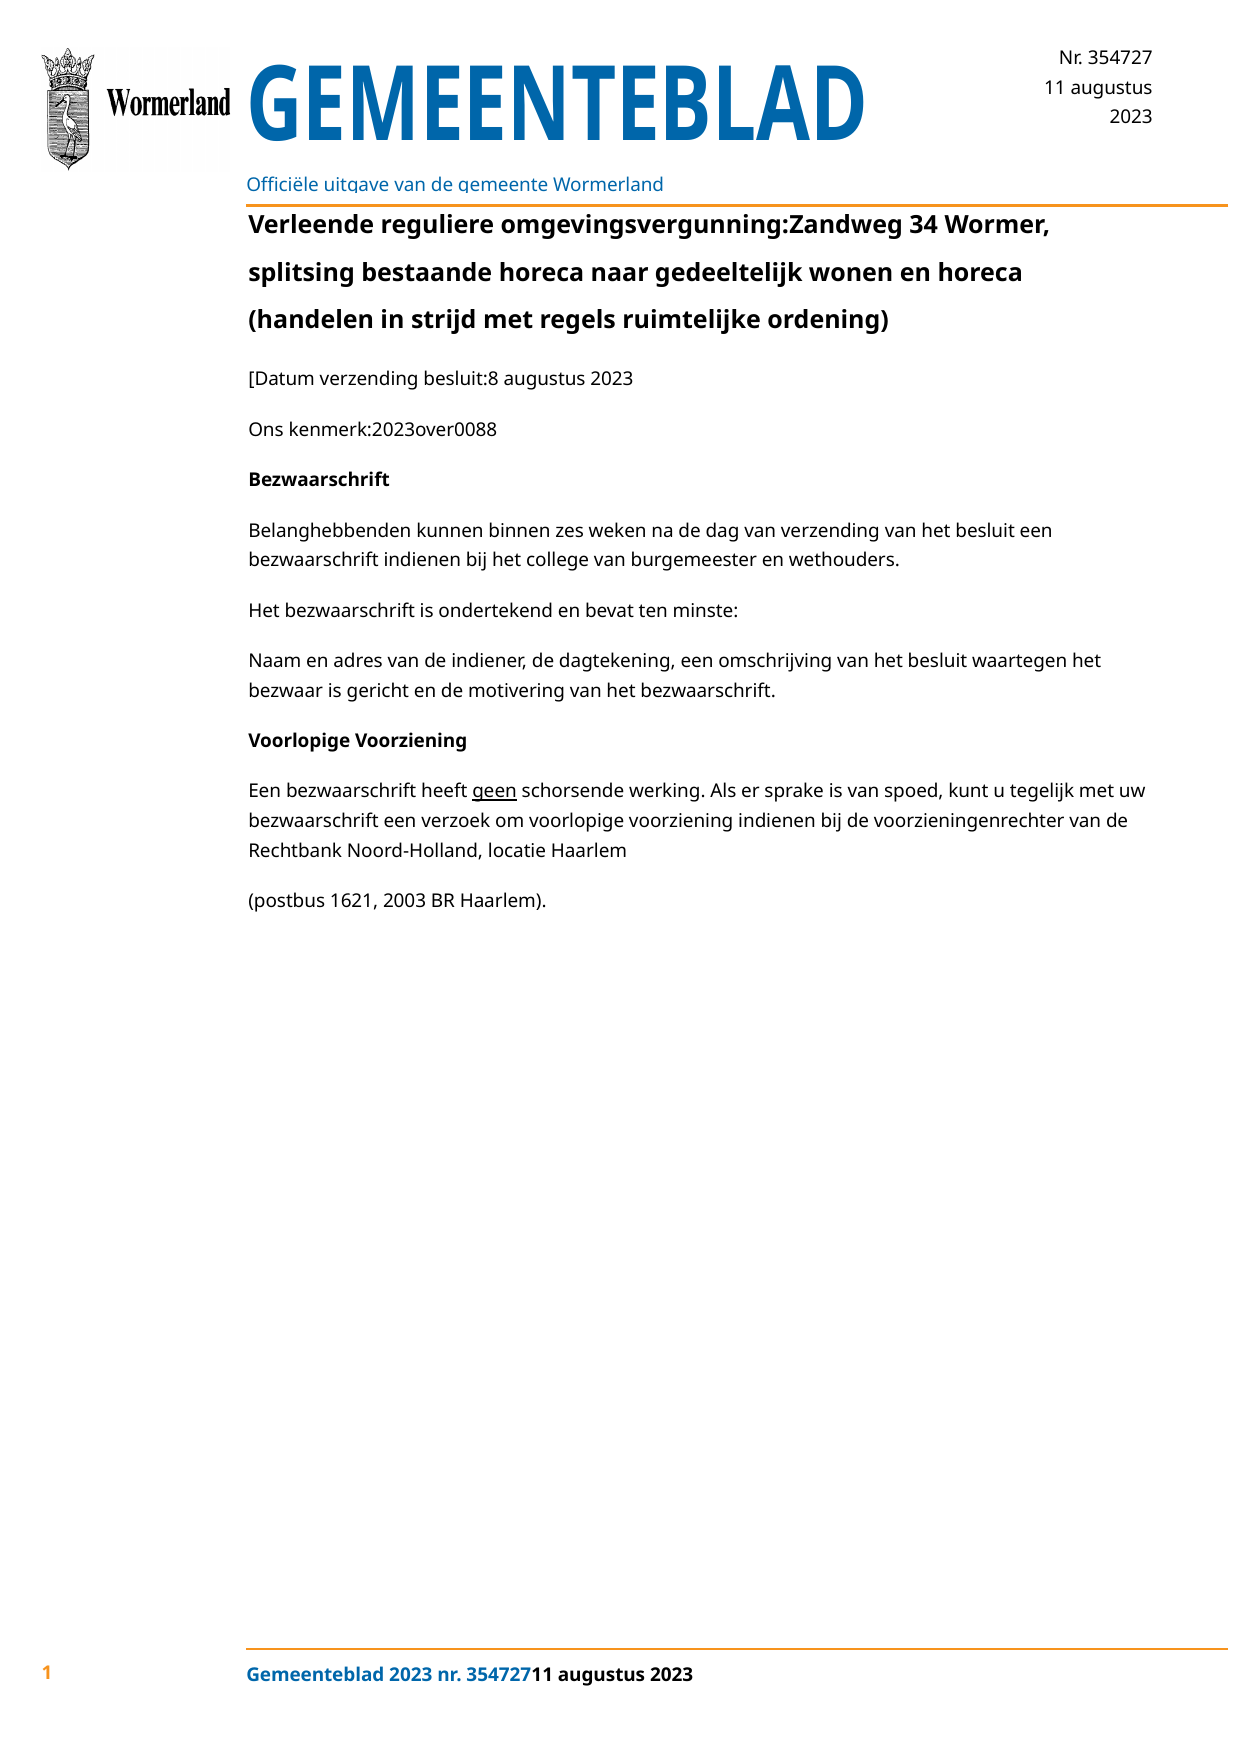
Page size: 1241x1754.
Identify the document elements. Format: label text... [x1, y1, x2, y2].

text [Datum verzending besluit:8 augustus 2023 [248, 366, 1152, 391]
text Het bezwaarschrift is ondertekend en bevat ten minste: [248, 597, 1152, 622]
text Bezwaarschrift [248, 466, 1152, 492]
text Naam en adres van de indiener, de dagtekening, een omschrijving van het besluit waartegen het bezwaar is gericht en de motivering van het bezwaarschrift. [248, 647, 1152, 702]
text Belanghebbenden kunnen binnen zes weken na de dag van verzending van het besluit een bezwaarschrift indienen bij het college van burgemeester en wethouders. [248, 517, 1152, 572]
picture [41, 47, 231, 172]
text (postbus 1621, 2003 BR Haarlem). [248, 887, 1152, 913]
text Verleende reguliere omgevingsvergunning:Zandweg 34 Wormer, splitsing bestaande horeca naar gedeeltelijk wonen en horeca (handelen in strijd met regels ruimtelijke ordening) [248, 207, 1152, 336]
text Een bezwaarschrift heeft geen schorsende werking. Als er sprake is van spoed, kunt u tegelijk met uw bezwaarschrift een verzoek om voorlopige voorziening indienen bij de voorzieningenrechter van de Rechtbank Noord-Holland, locatie Haarlem [248, 778, 1152, 862]
text Ons kenmerk:2023over0088 [248, 416, 1152, 442]
text Voorlopige Voorziening [248, 727, 1152, 753]
